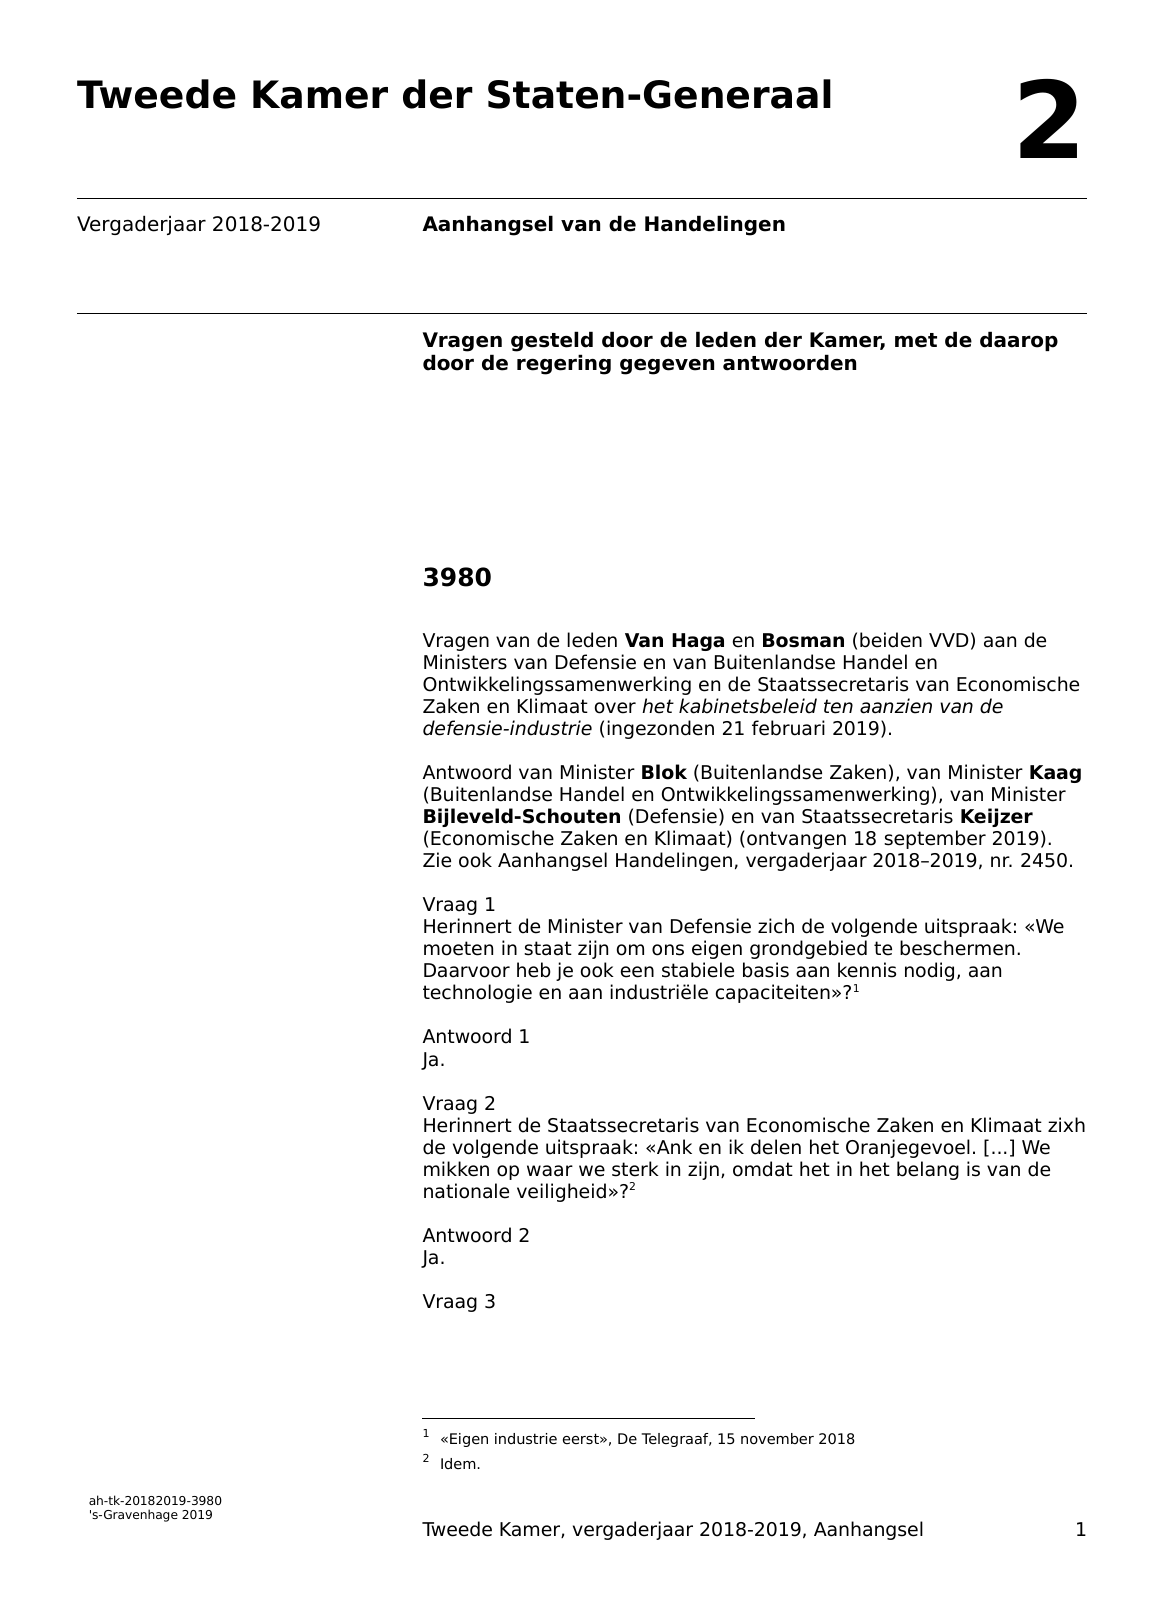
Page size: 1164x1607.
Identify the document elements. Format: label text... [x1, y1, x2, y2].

text Vragen van de leden Van Haga en Bosman (beiden VVD) aan de Ministers van Defensie en van Buitenlandse Handel en Ontwikkelingssamenwerking en de Staatssecretaris van Economische Zaken en Klimaat over het kabinetsbeleid ten aanzien van de defensie-industrie (ingezonden 21 februari 2019). [422, 630, 1087, 740]
text 3980 [422, 563, 1087, 592]
text Herinnert de Minister van Defensie zich de volgende uitspraak: «We moeten in staat zijn om ons eigen grondgebied te beschermen. Daarvoor heb je ook een stabiele basis aan kennis nodig, aan technologie en aan industriële capaciteiten»? [422, 916, 1087, 1004]
text Antwoord van Minister Blok (Buitenlandse Zaken), van Minister Kaag (Buitenlandse Handel en Ontwikkelingssamenwerking), van Minister Bijleveld-Schouten (Defensie) en van Staatssecretaris Keijzer (Economische Zaken en Klimaat) (ontvangen 18 september 2019). Zie ook Aanhangsel Handelingen, vergaderjaar 2018–2019, nr. 2450. [422, 762, 1087, 872]
text Ja. [422, 1247, 1087, 1269]
text Vraag 3 [422, 1291, 1087, 1313]
text Vraag 2 [422, 1093, 1087, 1114]
table_header 2 [886, 59, 1087, 198]
table_header Tweede Kamer der Staten-Generaal [77, 59, 886, 198]
table_cell Vergaderjaar 2018-2019 [77, 199, 422, 313]
table_cell Aanhangsel van de Handelingen [422, 199, 1087, 313]
text «Eigen industrie eerst», De Telegraaf, 15 november 2018 [422, 1427, 1087, 1449]
text Vraag 1 [422, 894, 1087, 916]
table_cell Vragen gesteld door de leden der Kamer, met de daarop door de regering gegeven antwoorden [422, 314, 1087, 375]
text Antwoord 2 [422, 1225, 1087, 1247]
text Antwoord 1 [422, 1026, 1087, 1048]
text Idem. [422, 1452, 1087, 1474]
table_cell [77, 314, 422, 375]
text Herinnert de Staatssecretaris van Economische Zaken en Klimaat zixh de volgende uitspraak: «Ank en ik delen het Oranjegevoel. [...] We mikken op waar we sterk in zijn, omdat het in het belang is van de nationale veiligheid»? [422, 1114, 1087, 1202]
text Ja. [422, 1048, 1087, 1070]
text 's-Gravenhage 2019 [88, 1508, 323, 1522]
text ah-tk-20182019-3980 [88, 1494, 323, 1508]
